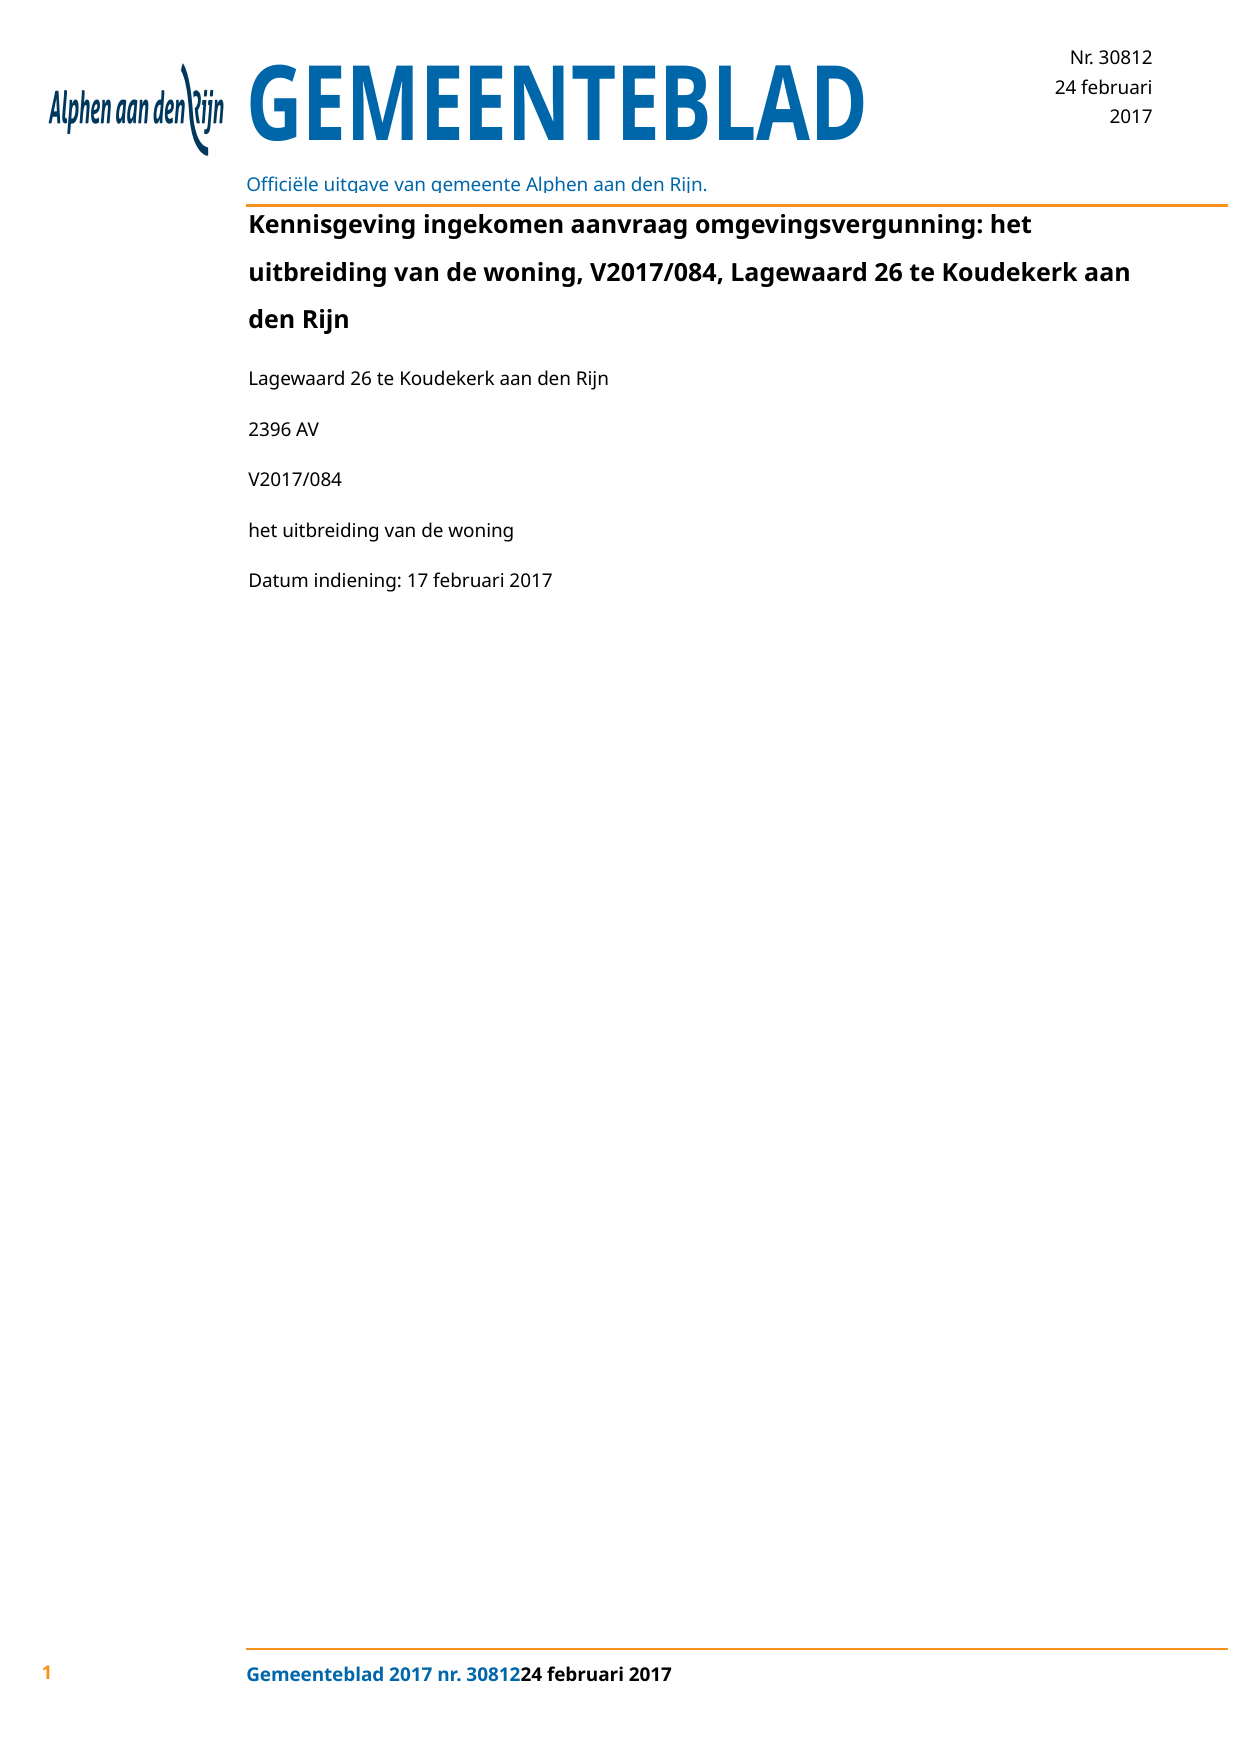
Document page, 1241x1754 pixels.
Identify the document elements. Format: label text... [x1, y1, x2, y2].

picture [41, 47, 231, 172]
text Lagewaard 26 te Koudekerk aan den Rijn [248, 366, 1152, 391]
text Kennisgeving ingekomen aanvraag omgevingsvergunning: het uitbreiding van de woning, V2017/084, Lagewaard 26 te Koudekerk aan den Rijn [248, 207, 1152, 336]
text 2396 AV [248, 416, 1152, 442]
text Datum indiening: 17 februari 2017 [248, 567, 1152, 593]
text het uitbreiding van de woning [248, 517, 1152, 542]
text V2017/084 [248, 466, 1152, 492]
